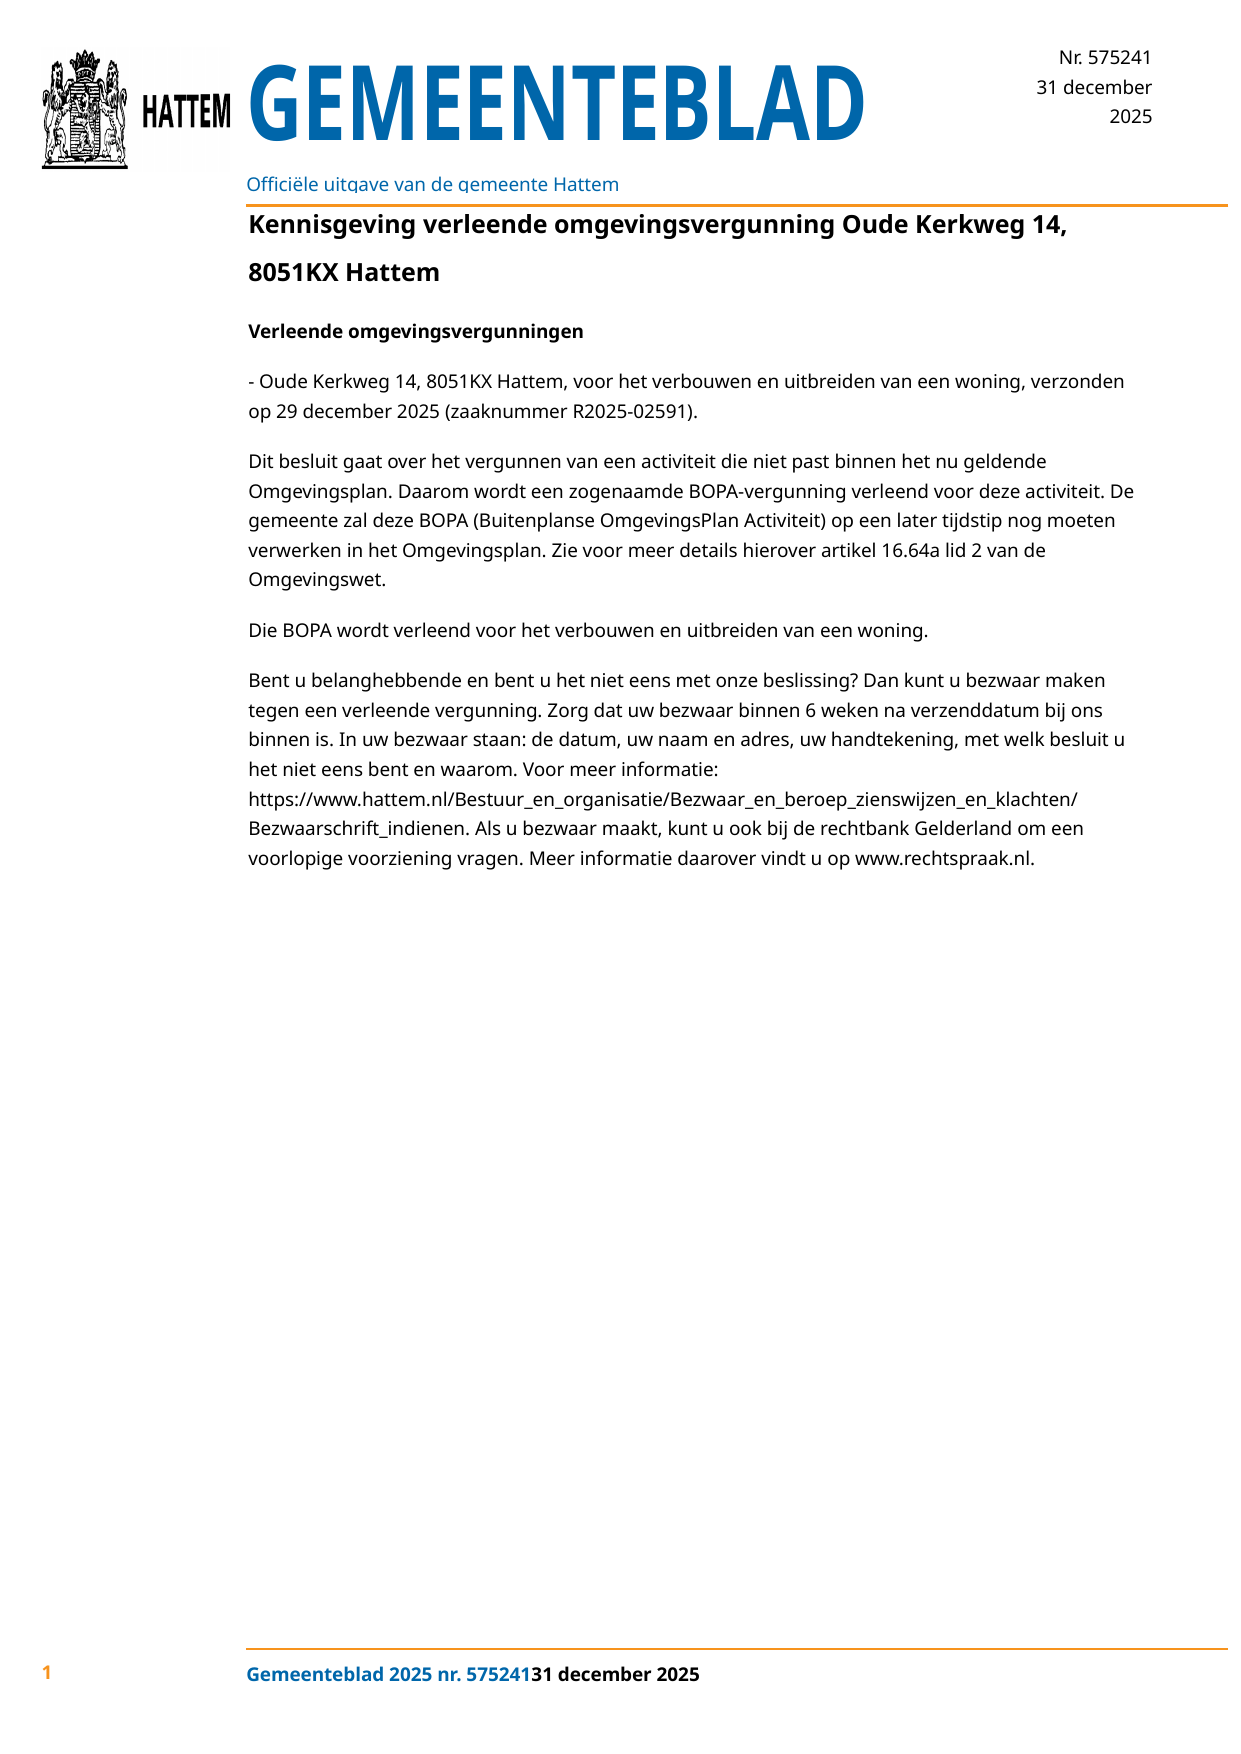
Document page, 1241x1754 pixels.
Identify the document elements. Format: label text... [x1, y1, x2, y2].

text Verleende omgevingsvergunningen [248, 318, 1152, 344]
text Die BOPA wordt verleend voor het verbouwen en uitbreiden van een woning. [248, 617, 1152, 643]
text - Oude Kerkweg 14, 8051KX Hattem, voor het verbouwen en uitbreiden van een woning, verzonden op 29 december 2025 (zaaknummer R2025-02591). [248, 368, 1152, 424]
text Kennisgeving verleende omgevingsvergunning Oude Kerkweg 14, 8051KX Hattem [248, 207, 1152, 288]
text Bent u belanghebbende en bent u het niet eens met onze beslissing? Dan kunt u bezwaar maken tegen een verleende vergunning. Zorg dat uw bezwaar binnen 6 weken na verzenddatum bij ons binnen is. In uw bezwaar staan: de datum, uw naam en adres, uw handtekening, met welk besluit u het niet eens bent en waarom. Voor meer informatie: https://www.hattem.nl/Bestuur_en_organisatie/Bezwaar_en_beroep_zienswijzen_en_klachten/Bezwaarschrift_indienen. Als u bezwaar maakt, kunt u ook bij de rechtbank Gelderland om een voorlopige voorziening vragen. Meer informatie daarover vindt u op www.rechtspraak.nl. [248, 667, 1152, 871]
picture [41, 47, 231, 172]
text Dit besluit gaat over het vergunnen van een activiteit die niet past binnen het nu geldende Omgevingsplan. Daarom wordt een zogenaamde BOPA-vergunning verleend voor deze activiteit. De gemeente zal deze BOPA (Buitenplanse OmgevingsPlan Activiteit) op een later tijdstip nog moeten verwerken in het Omgevingsplan. Zie voor meer details hierover artikel 16.64a lid 2 van de Omgevingswet. [248, 448, 1152, 592]
